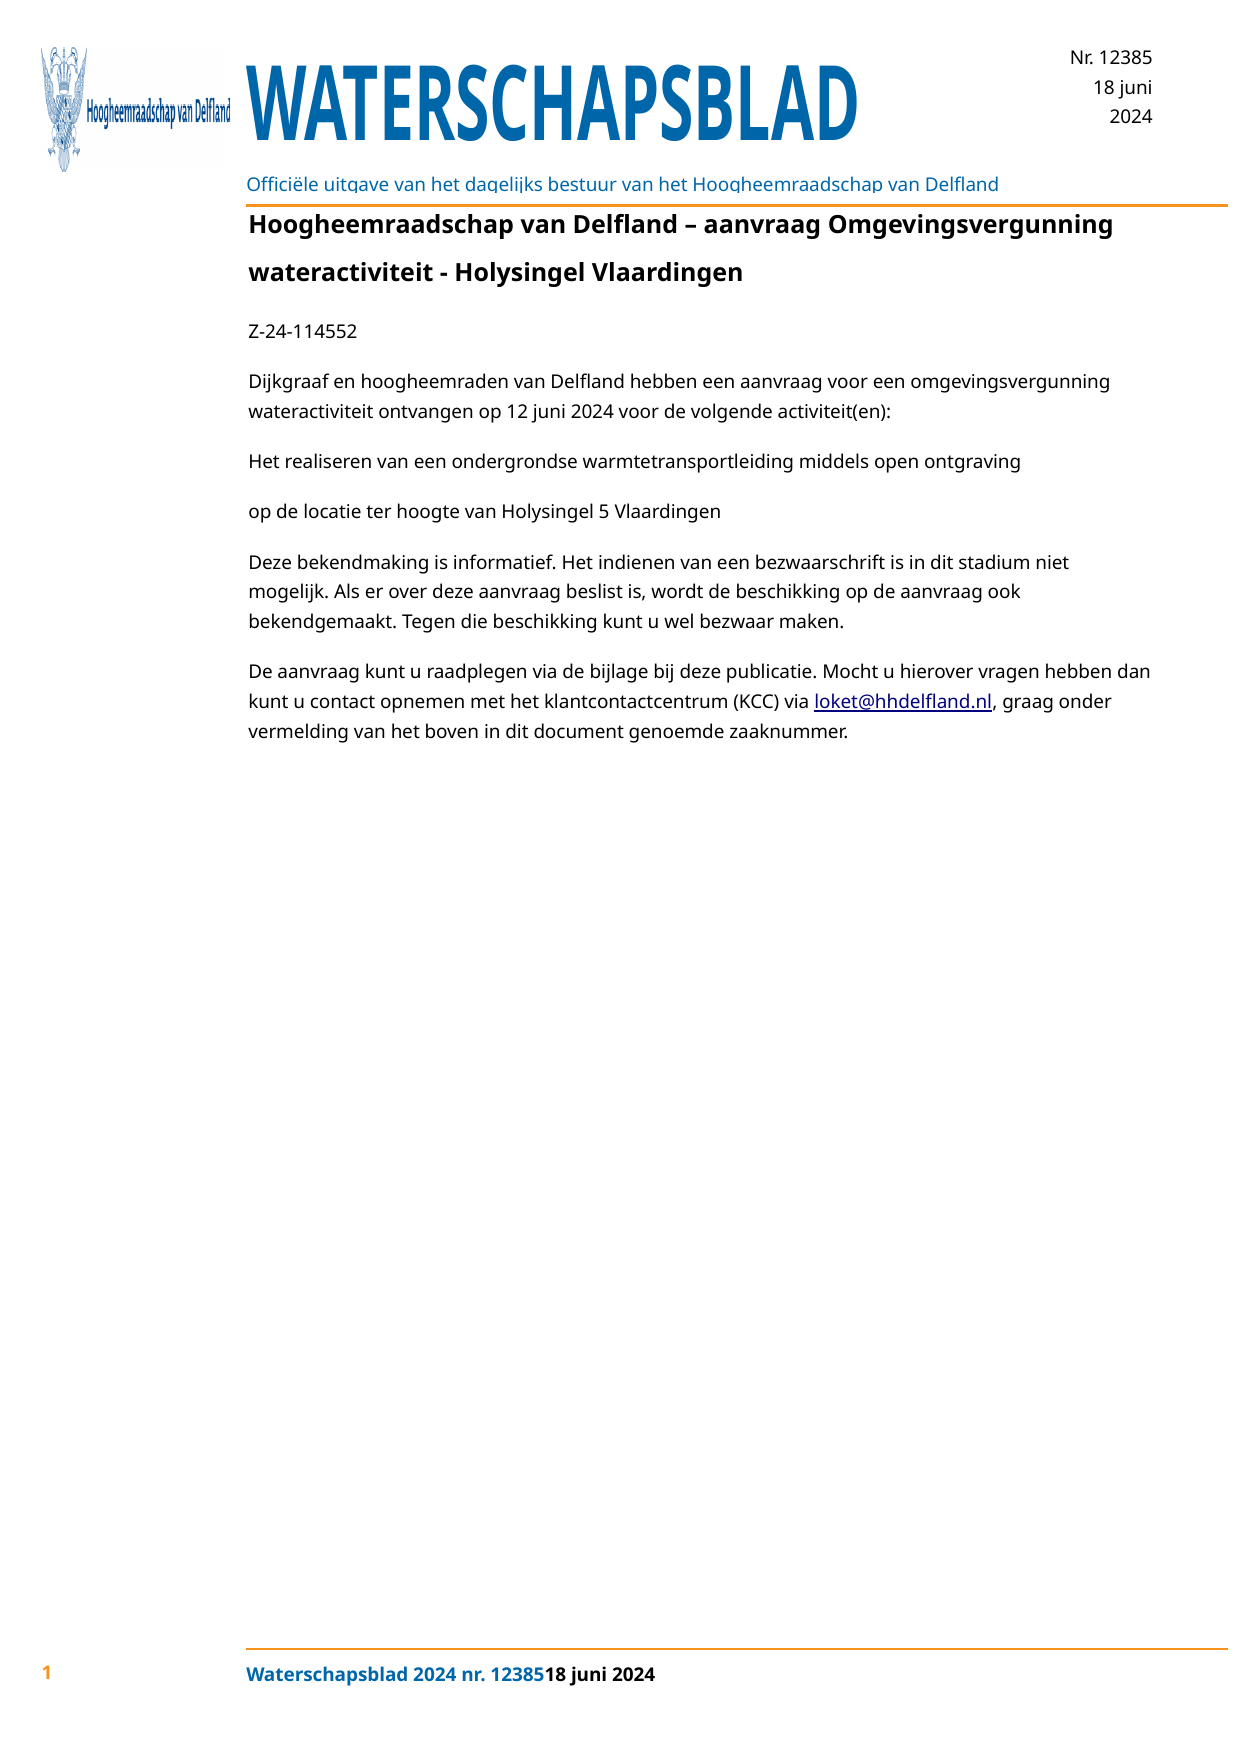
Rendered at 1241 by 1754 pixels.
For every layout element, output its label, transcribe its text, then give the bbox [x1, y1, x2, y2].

text Het realiseren van een ondergrondse warmtetransportleiding middels open ontgraving [248, 448, 1152, 474]
text Dijkgraaf en hoogheemraden van Delfland hebben een aanvraag voor een omgevingsvergunning wateractiviteit ontvangen op 12 juni 2024 voor de volgende activiteit(en): [248, 368, 1152, 424]
text Hoogheemraadschap van Delfland – aanvraag Omgevingsvergunning wateractiviteit - Holysingel Vlaardingen [248, 207, 1152, 288]
text De aanvraag kunt u raadplegen via de bijlage bij deze publicatie. Mocht u hierover vragen hebben dan kunt u contact opnemen met het klantcontactcentrum (KCC) via loket@hhdelfland.nl, graag onder vermelding van het boven in dit document genoemde zaaknummer. [248, 659, 1152, 744]
text op de locatie ter hoogte van Holysingel 5 Vlaardingen [248, 499, 1152, 524]
picture [41, 47, 231, 172]
text Deze bekendmaking is informatief. Het indienen van een bezwaarschrift is in dit stadium niet mogelijk. Als er over deze aanvraag beslist is, wordt de beschikking op de aanvraag ook bekendgemaakt. Tegen die beschikking kunt u wel bezwaar maken. [248, 549, 1152, 634]
text Z-24-114552 [248, 318, 1152, 344]
